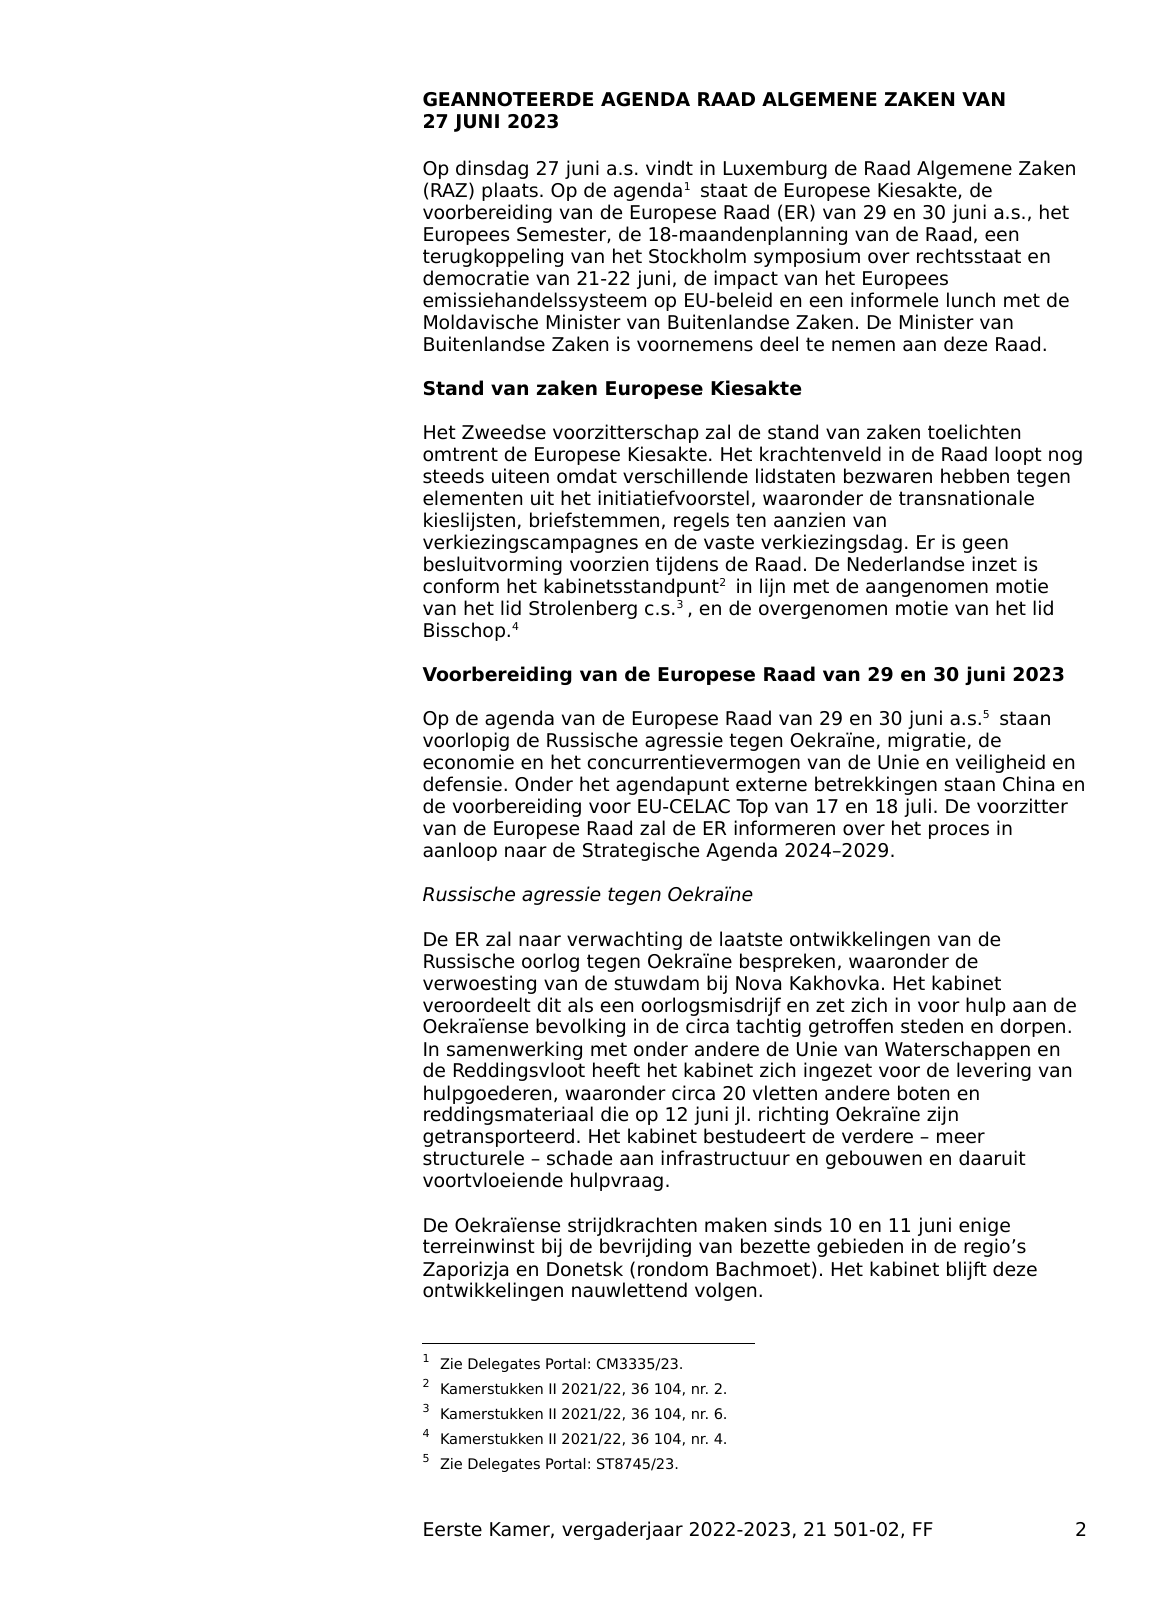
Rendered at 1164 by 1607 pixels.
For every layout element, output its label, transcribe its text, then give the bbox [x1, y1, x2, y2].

text De ER zal naar verwachting de laatste ontwikkelingen van de Russische oorlog tegen Oekraïne bespreken, waaronder de verwoesting van de stuwdam bij Nova Kakhovka. Het kabinet veroordeelt dit als een oorlogsmisdrijf en zet zich in voor hulp aan de Oekraïense bevolking in de circa tachtig getroffen steden en dorpen. In samenwerking met onder andere de Unie van Waterschappen en de Reddingsvloot heeft het kabinet zich ingezet voor de levering van hulpgoederen, waaronder circa 20 vletten andere boten en reddingsmateriaal die op 12 juni jl. richting Oekraïne zijn getransporteerd. Het kabinet bestudeert de verdere – meer structurele – schade aan infrastructuur en gebouwen en daaruit voortvloeiende hulpvraag. [422, 928, 1087, 1192]
subtitle Voorbereiding van de Europese Raad van 29 en 30 juni 2023 [422, 664, 1087, 686]
text Kamerstukken II 2021/22, 36 104, nr. 4. [422, 1427, 1087, 1449]
text Op de agenda van de Europese Raad van 29 en 30 juni a.s. staan voorlopig de Russische agressie tegen Oekraïne, migratie, de economie en het concurrentievermogen van de Unie en veiligheid en defensie. Onder het agendapunt externe betrekkingen staan China en de voorbereiding voor EU-CELAC Top van 17 en 18 juli. De voorzitter van de Europese Raad zal de ER informeren over het proces in aanloop naar de Strategische Agenda 2024–2029. [422, 708, 1087, 862]
text De Oekraïense strijdkrachten maken sinds 10 en 11 juni enige terreinwinst bij de bevrijding van bezette gebieden in de regio’s Zaporizja en Donetsk (rondom Bachmoet). Het kabinet blijft deze ontwikkelingen nauwlettend volgen. [422, 1214, 1087, 1302]
text Het Zweedse voorzitterschap zal de stand van zaken toelichten omtrent de Europese Kiesakte. Het krachtenveld in de Raad loopt nog steeds uiteen omdat verschillende lidstaten bezwaren hebben tegen elementen uit het initiatiefvoorstel, waaronder de transnationale kieslijsten, briefstemmen, regels ten aanzien van verkiezingscampagnes en de vaste verkiezingsdag. Er is geen besluitvorming voorzien tijdens de Raad. De Nederlandse inzet is conform het kabinetsstandpunt in lijn met de aangenomen motie van het lid Strolenberg c.s., en de overgenomen motie van het lid Bisschop. [422, 422, 1087, 642]
text Kamerstukken II 2021/22, 36 104, nr. 2. [422, 1377, 1087, 1399]
text Kamerstukken II 2021/22, 36 104, nr. 6. [422, 1402, 1087, 1424]
text Zie Delegates Portal: CM3335/23. [422, 1352, 1087, 1374]
subtitle GEANNOTEERDE AGENDA RAAD ALGEMENE ZAKEN VAN 27 JUNI 2023 [422, 89, 1087, 133]
text Op dinsdag 27 juni a.s. vindt in Luxemburg de Raad Algemene Zaken (RAZ) plaats. Op de agenda staat de Europese Kiesakte, de voorbereiding van de Europese Raad (ER) van 29 en 30 juni a.s., het Europees Semester, de 18-maandenplanning van de Raad, een terugkoppeling van het Stockholm symposium over rechtsstaat en democratie van 21-22 juni, de impact van het Europees emissiehandelssysteem op EU-beleid en een informele lunch met de Moldavische Minister van Buitenlandse Zaken. De Minister van Buitenlandse Zaken is voornemens deel te nemen aan deze Raad. [422, 158, 1087, 356]
text Zie Delegates Portal: ST8745/23. [422, 1452, 1087, 1474]
subtitle Russische agressie tegen Oekraïne [422, 884, 1087, 906]
subtitle Stand van zaken Europese Kiesakte [422, 378, 1087, 400]
